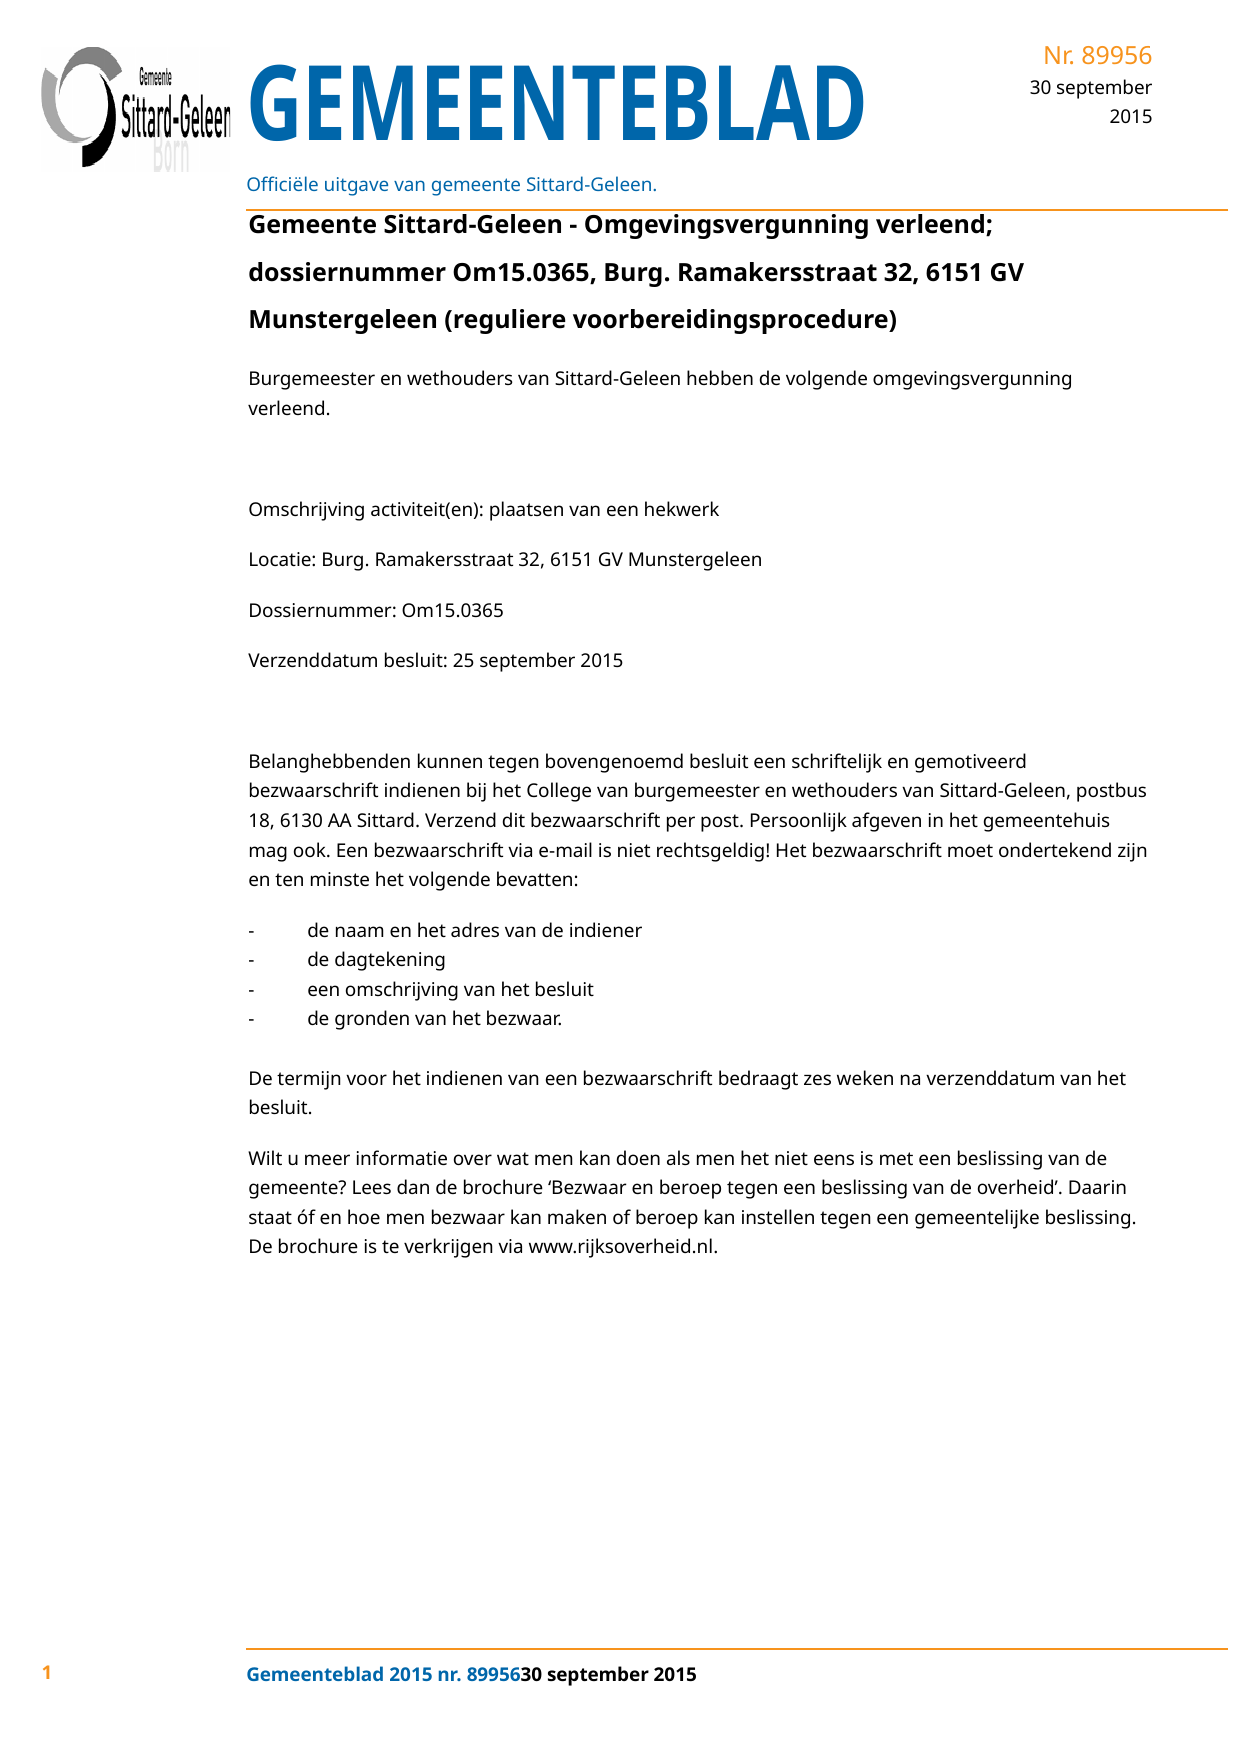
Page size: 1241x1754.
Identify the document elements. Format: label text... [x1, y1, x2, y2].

list een omschrijving van het besluit [248, 976, 1152, 1002]
text Omschrijving activiteit(en): plaatsen van een hekwerk [248, 496, 1152, 522]
text Verzenddatum besluit: 25 september 2015 [248, 647, 1152, 673]
list de naam en het adres van de indiener [248, 917, 1152, 942]
text Gemeente Sittard-Geleen - Omgevingsvergunning verleend; dossiernummer Om15.0365, Burg. Ramakersstraat 32, 6151 GV Munstergeleen (reguliere voorbereidingsprocedure) [248, 211, 1152, 336]
text Dossiernummer: Om15.0365 [248, 597, 1152, 622]
text De termijn voor het indienen van een bezwaarschrift bedraagt zes weken na verzenddatum van het besluit. [248, 1065, 1152, 1120]
list de dagtekening [248, 946, 1152, 972]
text Belanghebbenden kunnen tegen bovengenoemd besluit een schriftelijk en gemotiveerd bezwaarschrift indienen bij het College van burgemeester en wethouders van Sittard-Geleen, postbus 18, 6130 AA Sittard. Verzend dit bezwaarschrift per post. Persoonlijk afgeven in het gemeentehuis mag ook. Een bezwaarschrift via e-mail is niet rechtsgeldig! Het bezwaarschrift moet ondertekend zijn en ten minste het volgende bevatten: [248, 748, 1152, 892]
picture [41, 47, 231, 172]
text Locatie: Burg. Ramakersstraat 32, 6151 GV Munstergeleen [248, 546, 1152, 572]
text Wilt u meer informatie over wat men kan doen als men het niet eens is met een beslissing van de gemeente? Lees dan de brochure ‘Bezwaar en beroep tegen een beslissing van de overheid’. Daarin staat óf en hoe men bezwaar kan maken of beroep kan instellen tegen een gemeentelijke beslissing. De brochure is te verkrijgen via www.rijksoverheid.nl. [248, 1145, 1152, 1259]
list de gronden van het bezwaar. [248, 1006, 1152, 1031]
text Burgemeester en wethouders van Sittard-Geleen hebben de volgende omgevingsvergunning verleend. [248, 366, 1152, 421]
